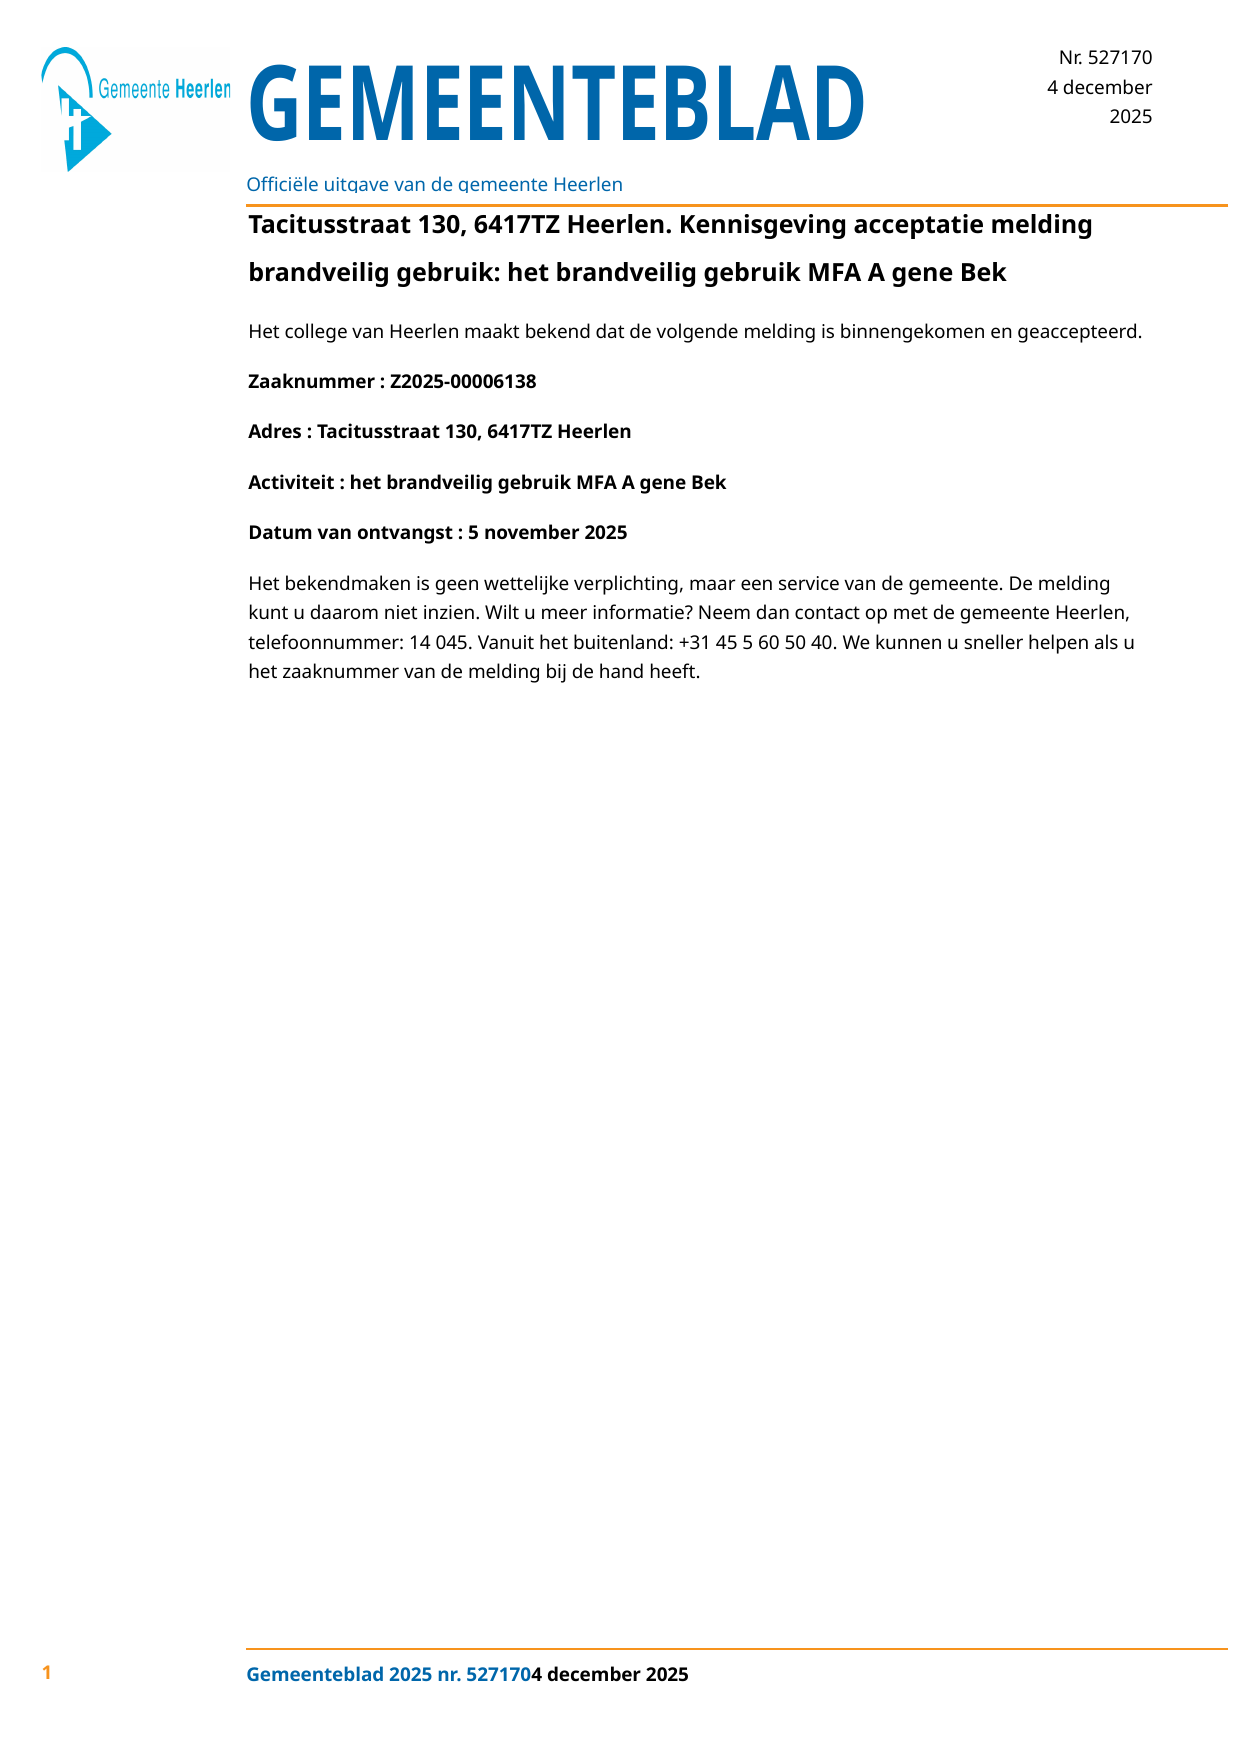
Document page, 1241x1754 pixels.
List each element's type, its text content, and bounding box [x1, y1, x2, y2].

text Adres : Tacitusstraat 130, 6417TZ Heerlen [248, 419, 1152, 444]
text Het bekendmaken is geen wettelijke verplichting, maar een service van de gemeente. De melding kunt u daarom niet inzien. Wilt u meer informatie? Neem dan contact op met de gemeente Heerlen, telefoonnummer: 14 045. Vanuit het buitenland: +31 45 5 60 50 40. We kunnen u sneller helpen als u het zaaknummer van de melding bij de hand heeft. [248, 570, 1152, 684]
text Tacitusstraat 130, 6417TZ Heerlen. Kennisgeving acceptatie melding brandveilig gebruik: het brandveilig gebruik MFA A gene Bek [248, 207, 1152, 288]
text Activiteit : het brandveilig gebruik MFA A gene Bek [248, 469, 1152, 495]
text Het college van Heerlen maakt bekend dat de volgende melding is binnengekomen en geaccepteerd. [248, 318, 1152, 344]
text Zaaknummer : Z2025-00006138 [248, 368, 1152, 394]
text Datum van ontvangst : 5 november 2025 [248, 519, 1152, 545]
picture [41, 47, 231, 172]
picture [41, 47, 59, 70]
